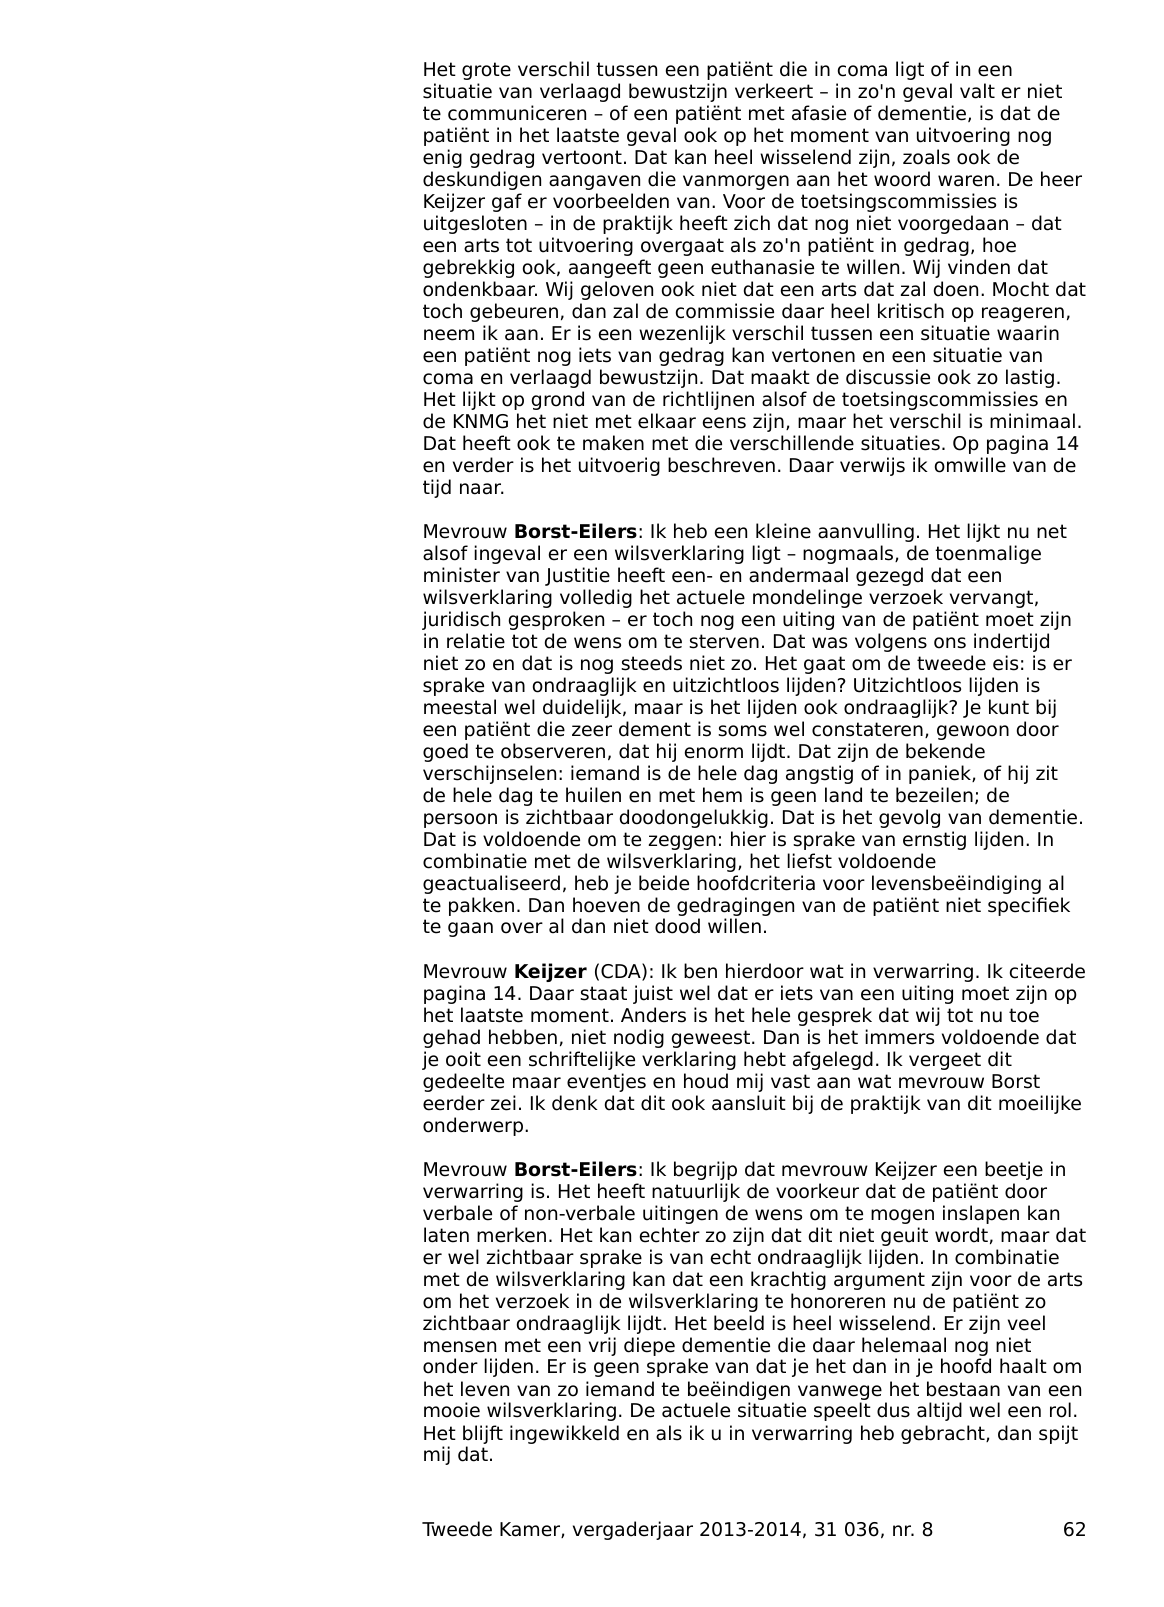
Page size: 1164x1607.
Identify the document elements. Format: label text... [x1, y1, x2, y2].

text Mevrouw Borst-Eilers: Ik heb een kleine aanvulling. Het lijkt nu net alsof ingeval er een wilsverklaring ligt – nogmaals, de toenmalige minister van Justitie heeft een- en andermaal gezegd dat een wilsverklaring volledig het actuele mondelinge verzoek vervangt, juridisch gesproken – er toch nog een uiting van de patiënt moet zijn in relatie tot de wens om te sterven. Dat was volgens ons indertijd niet zo en dat is nog steeds niet zo. Het gaat om de tweede eis: is er sprake van ondraaglijk en uitzichtloos lijden? Uitzichtloos lijden is meestal wel duidelijk, maar is het lijden ook ondraaglijk? Je kunt bij een patiënt die zeer dement is soms wel constateren, gewoon door goed te observeren, dat hij enorm lijdt. Dat zijn de bekende verschijnselen: iemand is de hele dag angstig of in paniek, of hij zit de hele dag te huilen en met hem is geen land te bezeilen; de persoon is zichtbaar doodongelukkig. Dat is het gevolg van dementie. Dat is voldoende om te zeggen: hier is sprake van ernstig lijden. In combinatie met de wilsverklaring, het liefst voldoende geactualiseerd, heb je beide hoofdcriteria voor levensbeëindiging al te pakken. Dan hoeven de gedragingen van de patiënt niet specifiek te gaan over al dan niet dood willen. [422, 521, 1087, 938]
text Het grote verschil tussen een patiënt die in coma ligt of in een situatie van verlaagd bewustzijn verkeert – in zo'n geval valt er niet te communiceren – of een patiënt met afasie of dementie, is dat de patiënt in het laatste geval ook op het moment van uitvoering nog enig gedrag vertoont. Dat kan heel wisselend zijn, zoals ook de deskundigen aangaven die vanmorgen aan het woord waren. De heer Keijzer gaf er voorbeelden van. Voor de toetsingscommissies is uitgesloten – in de praktijk heeft zich dat nog niet voorgedaan – dat een arts tot uitvoering overgaat als zo'n patiënt in gedrag, hoe gebrekkig ook, aangeeft geen euthanasie te willen. Wij vinden dat ondenkbaar. Wij geloven ook niet dat een arts dat zal doen. Mocht dat toch gebeuren, dan zal de commissie daar heel kritisch op reageren, neem ik aan. Er is een wezenlijk verschil tussen een situatie waarin een patiënt nog iets van gedrag kan vertonen en een situatie van coma en verlaagd bewustzijn. Dat maakt de discussie ook zo lastig. Het lijkt op grond van de richtlijnen alsof de toetsingscommissies en de KNMG het niet met elkaar eens zijn, maar het verschil is minimaal. Dat heeft ook te maken met die verschillende situaties. Op pagina 14 en verder is het uitvoerig beschreven. Daar verwijs ik omwille van de tijd naar. [422, 59, 1087, 499]
text Mevrouw Keijzer (CDA): Ik ben hierdoor wat in verwarring. Ik citeerde pagina 14. Daar staat juist wel dat er iets van een uiting moet zijn op het laatste moment. Anders is het hele gesprek dat wij tot nu toe gehad hebben, niet nodig geweest. Dan is het immers voldoende dat je ooit een schriftelijke verklaring hebt afgelegd. Ik vergeet dit gedeelte maar eventjes en houd mij vast aan wat mevrouw Borst eerder zei. Ik denk dat dit ook aansluit bij de praktijk van dit moeilijke onderwerp. [422, 961, 1087, 1136]
text Mevrouw Borst-Eilers: Ik begrijp dat mevrouw Keijzer een beetje in verwarring is. Het heeft natuurlijk de voorkeur dat de patiënt door verbale of non-verbale uitingen de wens om te mogen inslapen kan laten merken. Het kan echter zo zijn dat dit niet geuit wordt, maar dat er wel zichtbaar sprake is van echt ondraaglijk lijden. In combinatie met de wilsverklaring kan dat een krachtig argument zijn voor de arts om het verzoek in de wilsverklaring te honoreren nu de patiënt zo zichtbaar ondraaglijk lijdt. Het beeld is heel wisselend. Er zijn veel mensen met een vrij diepe dementie die daar helemaal nog niet onder lijden. Er is geen sprake van dat je het dan in je hoofd haalt om het leven van zo iemand te beëindigen vanwege het bestaan van een mooie wilsverklaring. De actuele situatie speelt dus altijd wel een rol. Het blijft ingewikkeld en als ik u in verwarring heb gebracht, dan spijt mij dat. [422, 1159, 1087, 1466]
